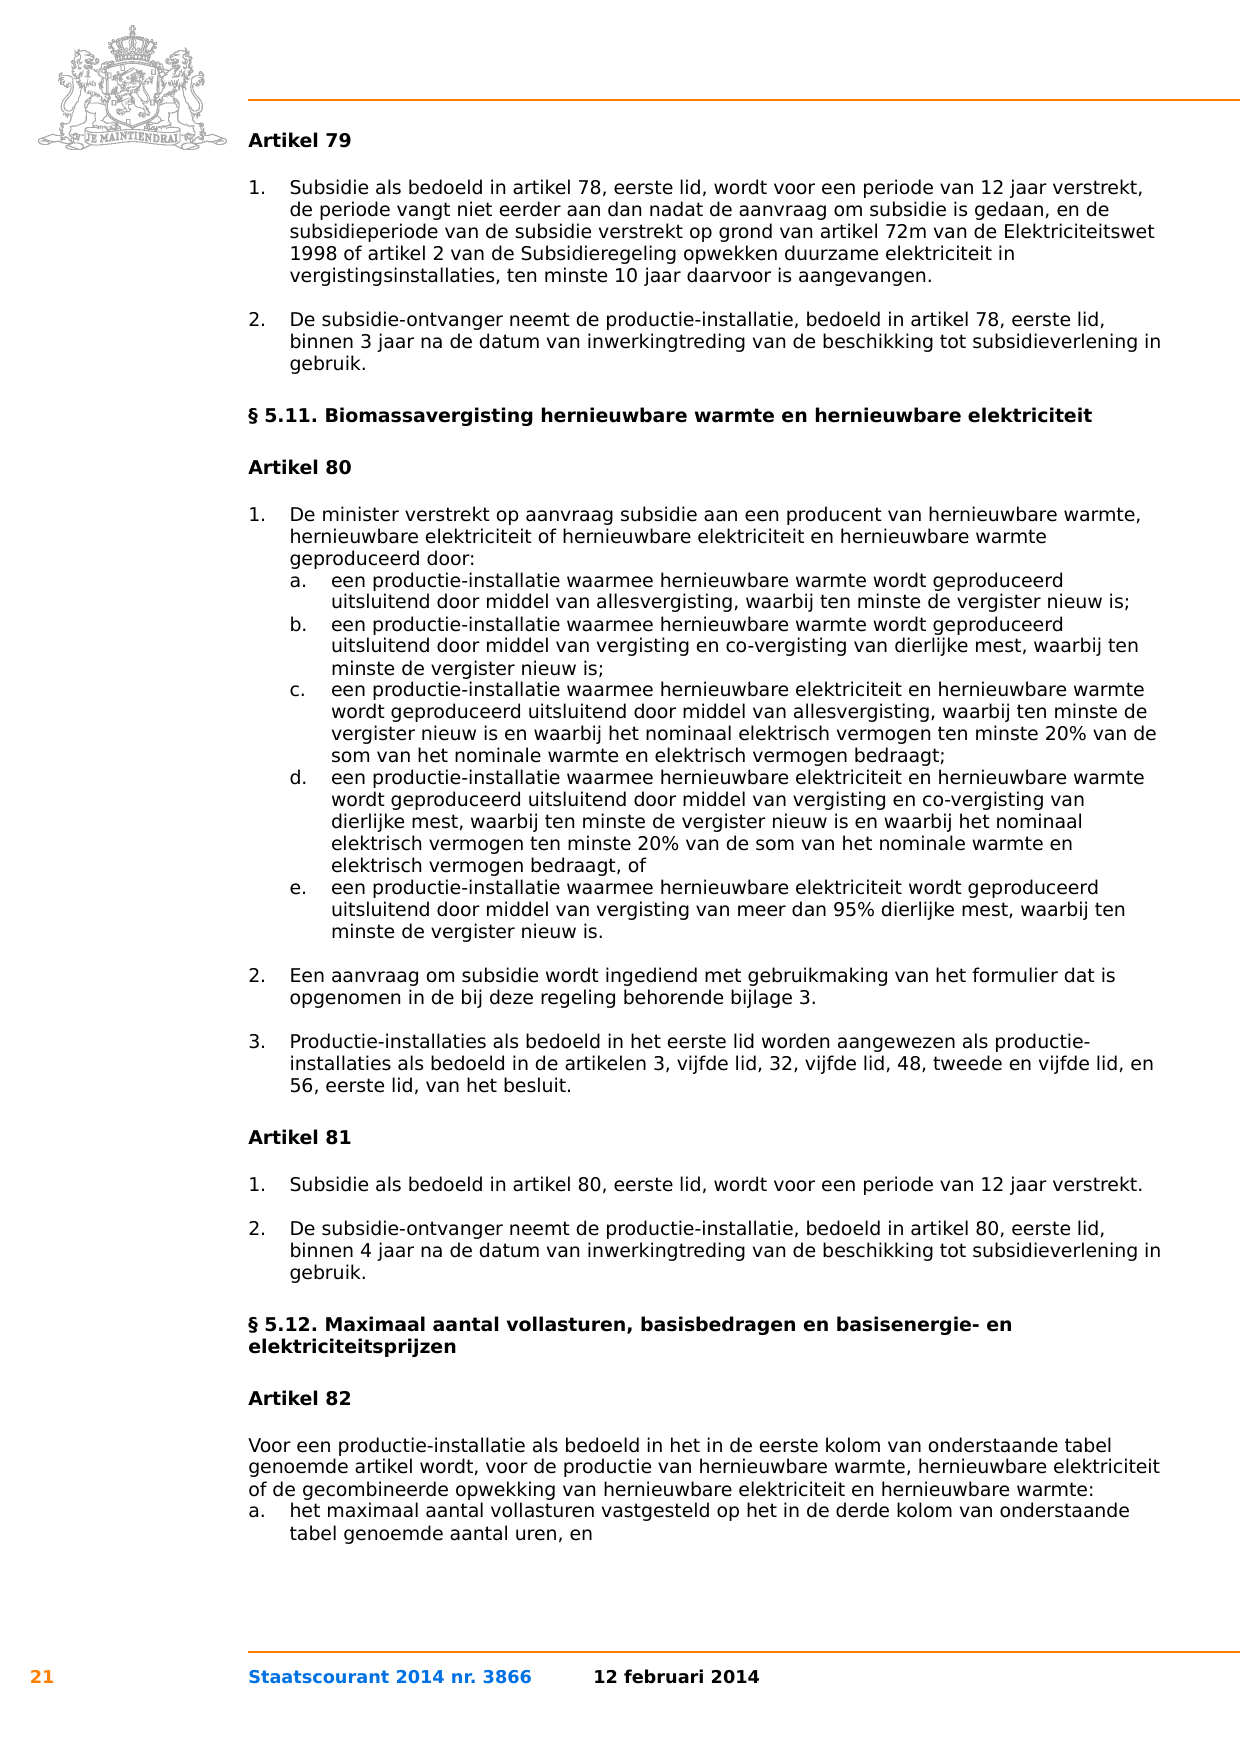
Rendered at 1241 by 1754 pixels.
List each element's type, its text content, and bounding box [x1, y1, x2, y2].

text 2. De subsidie-ontvanger neemt de productie-installatie, bedoeld in artikel 78, eerste lid, binnen 3 jaar na de datum van inwerkingtreding van de beschikking tot subsidieverlening in gebruik. [248, 309, 1163, 374]
subtitle Artikel 82 [248, 1387, 1163, 1409]
subtitle § 5.11. Biomassavergisting hernieuwbare warmte en hernieuwbare elektriciteit [248, 404, 1163, 427]
text Voor een productie-installatie als bedoeld in het in de eerste kolom van onderstaande tabel genoemde artikel wordt, voor de productie van hernieuwbare warmte, hernieuwbare elektriciteit of de gecombineerde opwekking van hernieuwbare elektriciteit en hernieuwbare warmte: [248, 1434, 1163, 1500]
subtitle § 5.12. Maximaal aantal vollasturen, basisbedragen en basisenergie- en elektriciteitsprijzen [248, 1313, 1163, 1357]
text e. een productie-installatie waarmee hernieuwbare elektriciteit wordt geproduceerd uitsluitend door middel van vergisting van meer dan 95% dierlijke mest, waarbij ten minste de vergister nieuw is. [289, 877, 1163, 943]
text b. een productie-installatie waarmee hernieuwbare warmte wordt geproduceerd uitsluitend door middel van vergisting en co-vergisting van dierlijke mest, waarbij ten minste de vergister nieuw is; [289, 613, 1163, 679]
subtitle Artikel 80 [248, 457, 1163, 478]
text 1. Subsidie als bedoeld in artikel 78, eerste lid, wordt voor een periode van 12 jaar verstrekt, de periode vangt niet eerder aan dan nadat de aanvraag om subsidie is gedaan, en de subsidieperiode van de subsidie verstrekt op grond van artikel 72m van de Elektriciteitswet 1998 of artikel 2 van de Subsidieregeling opwekken duurzame elektriciteit in vergistingsinstallaties, ten minste 10 jaar daarvoor is aangevangen. [248, 177, 1163, 287]
text d. een productie-installatie waarmee hernieuwbare elektriciteit en hernieuwbare warmte wordt geproduceerd uitsluitend door middel van vergisting en co-vergisting van dierlijke mest, waarbij ten minste de vergister nieuw is en waarbij het nominaal elektrisch vermogen ten minste 20% van de som van het nominale warmte en elektrisch vermogen bedraagt, of [289, 767, 1163, 877]
text c. een productie-installatie waarmee hernieuwbare elektriciteit en hernieuwbare warmte wordt geproduceerd uitsluitend door middel van allesvergisting, waarbij ten minste de vergister nieuw is en waarbij het nominaal elektrisch vermogen ten minste 20% van de som van het nominale warmte en elektrisch vermogen bedraagt; [289, 679, 1163, 767]
text 1. De minister verstrekt op aanvraag subsidie aan een producent van hernieuwbare warmte, hernieuwbare elektriciteit of hernieuwbare elektriciteit en hernieuwbare warmte geproduceerd door: [248, 503, 1163, 569]
text 1. Subsidie als bedoeld in artikel 80, eerste lid, wordt voor een periode van 12 jaar verstrekt. [248, 1174, 1163, 1196]
text 2. De subsidie-ontvanger neemt de productie-installatie, bedoeld in artikel 80, eerste lid, binnen 4 jaar na de datum van inwerkingtreding van de beschikking tot subsidieverlening in gebruik. [248, 1218, 1163, 1283]
text a. het maximaal aantal vollasturen vastgesteld op het in de derde kolom van onderstaande tabel genoemde aantal uren, en [248, 1500, 1163, 1544]
text 3. Productie-installaties als bedoeld in het eerste lid worden aangewezen als productie-installaties als bedoeld in de artikelen 3, vijfde lid, 32, vijfde lid, 48, tweede en vijfde lid, en 56, eerste lid, van het besluit. [248, 1031, 1163, 1097]
subtitle Artikel 81 [248, 1127, 1163, 1149]
text a. een productie-installatie waarmee hernieuwbare warmte wordt geproduceerd uitsluitend door middel van allesvergisting, waarbij ten minste de vergister nieuw is; [289, 569, 1163, 613]
text 2. Een aanvraag om subsidie wordt ingediend met gebruikmaking van het formulier dat is opgenomen in de bij deze regeling behorende bijlage 3. [248, 965, 1163, 1009]
picture [38, 25, 227, 150]
subtitle Artikel 79 [248, 130, 1163, 152]
